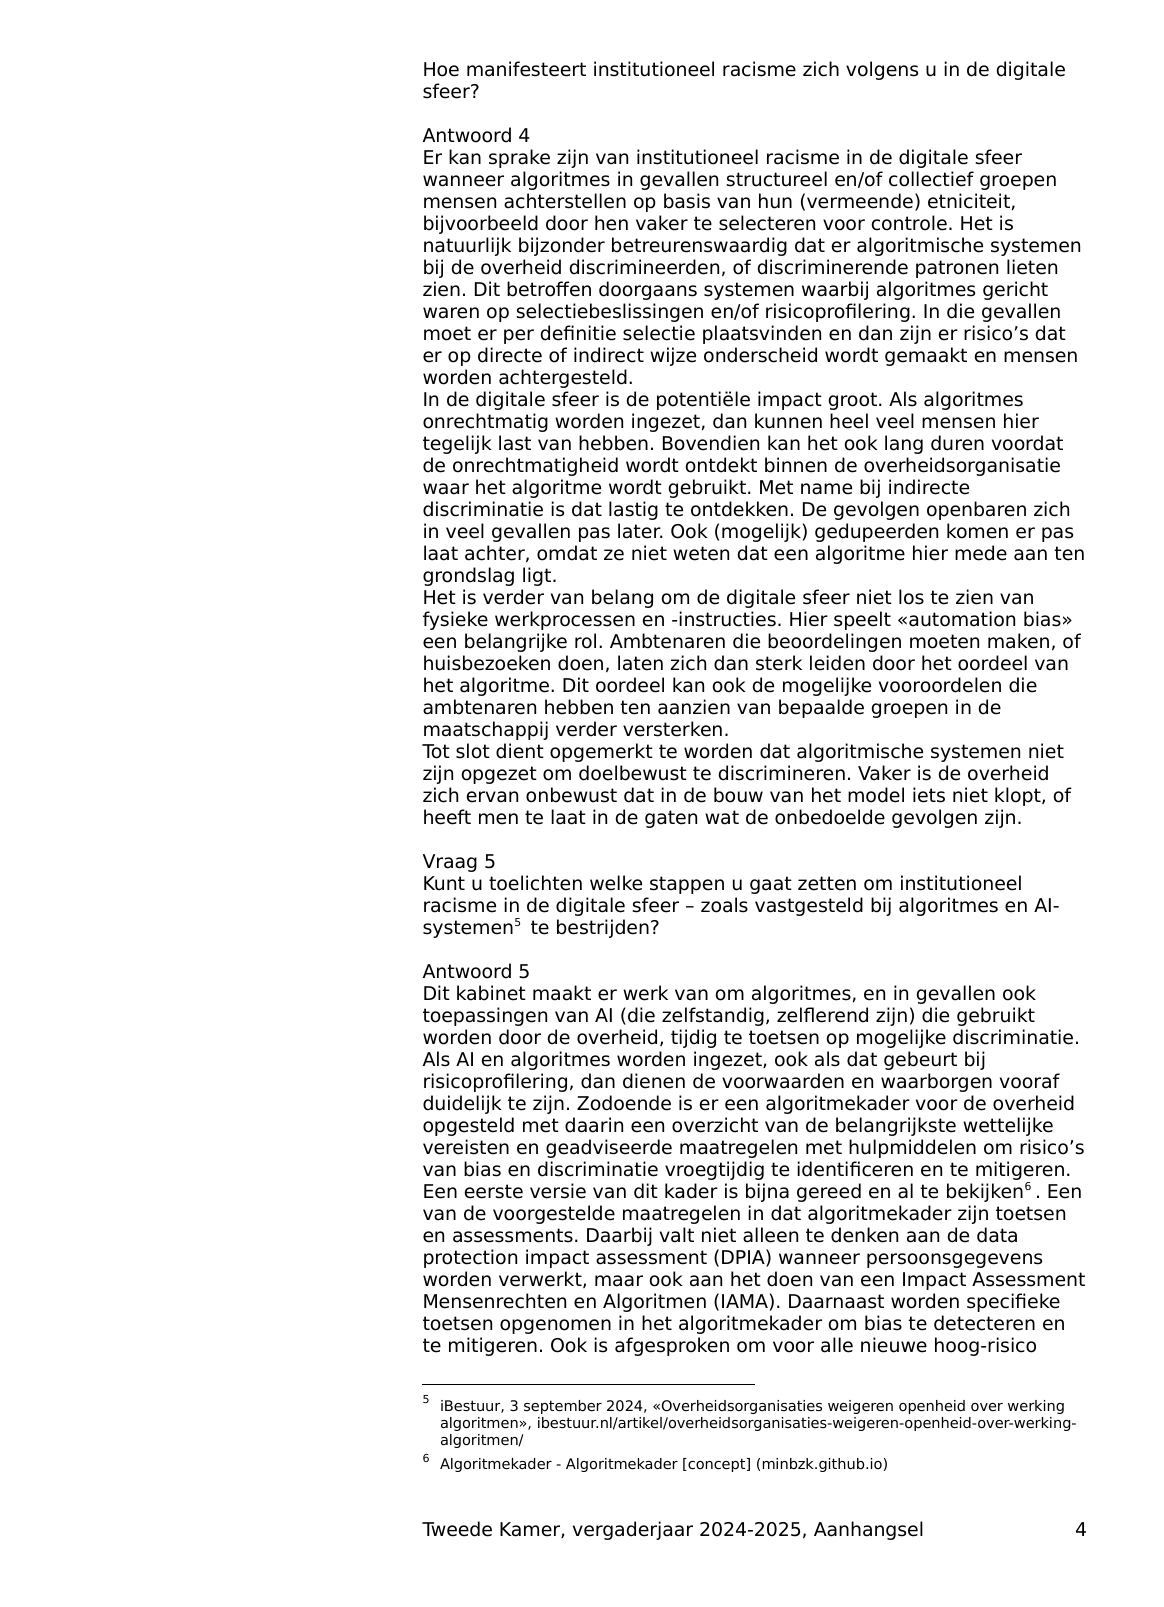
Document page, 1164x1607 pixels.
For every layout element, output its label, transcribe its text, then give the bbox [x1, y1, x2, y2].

text Tot slot dient opgemerkt te worden dat algoritmische systemen niet zijn opgezet om doelbewust te discrimineren. Vaker is de overheid zich ervan onbewust dat in de bouw van het model iets niet klopt, of heeft men te laat in de gaten wat de onbedoelde gevolgen zijn. [422, 741, 1087, 828]
text In de digitale sfeer is de potentiële impact groot. Als algoritmes onrechtmatig worden ingezet, dan kunnen heel veel mensen hier tegelijk last van hebben. Bovendien kan het ook lang duren voordat de onrechtmatigheid wordt ontdekt binnen de overheidsorganisatie waar het algoritme wordt gebruikt. Met name bij indirecte discriminatie is dat lastig te ontdekken. De gevolgen openbaren zich in veel gevallen pas later. Ook (mogelijk) gedupeerden komen er pas laat achter, omdat ze niet weten dat een algoritme hier mede aan ten grondslag ligt. [422, 389, 1087, 587]
text Er kan sprake zijn van institutioneel racisme in de digitale sfeer wanneer algoritmes in gevallen structureel en/of collectief groepen mensen achterstellen op basis van hun (vermeende) etniciteit, bijvoorbeeld door hen vaker te selecteren voor controle. Het is natuurlijk bijzonder betreurenswaardig dat er algoritmische systemen bij de overheid discrimineerden, of discriminerende patronen lieten zien. Dit betroffen doorgaans systemen waarbij algoritmes gericht waren op selectiebeslissingen en/of risicoprofilering. In die gevallen moet er per definitie selectie plaatsvinden en dan zijn er risico’s dat er op directe of indirect wijze onderscheid wordt gemaakt en mensen worden achtergesteld. [422, 147, 1087, 389]
text Antwoord 4 [422, 125, 1087, 147]
text Vraag 5 [422, 851, 1087, 873]
text Hoe manifesteert institutioneel racisme zich volgens u in de digitale sfeer? [422, 59, 1087, 103]
text Dit kabinet maakt er werk van om algoritmes, en in gevallen ook toepassingen van AI (die zelfstandig, zelflerend zijn) die gebruikt worden door de overheid, tijdig te toetsen op mogelijke discriminatie. Als AI en algoritmes worden ingezet, ook als dat gebeurt bij risicoprofilering, dan dienen de voorwaarden en waarborgen vooraf duidelijk te zijn. Zodoende is er een algoritmekader voor de overheid opgesteld met daarin een overzicht van de belangrijkste wettelijke vereisten en geadviseerde maatregelen met hulpmiddelen om risico’s van bias en discriminatie vroegtijdig te identificeren en te mitigeren. Een eerste versie van dit kader is bijna gereed en al te bekijken. Een van de voorgestelde maatregelen in dat algoritmekader zijn toetsen en assessments. Daarbij valt niet alleen te denken aan de data protection impact assessment (DPIA) wanneer persoonsgegevens worden verwerkt, maar ook aan het doen van een Impact Assessment Mensenrechten en Algoritmen (IAMA). Daarnaast worden specifieke toetsen opgenomen in het algoritmekader om bias te detecteren en te mitigeren. Ook is afgesproken om voor alle nieuwe hoog-risico [422, 983, 1087, 1356]
text iBestuur, 3 september 2024, «Overheidsorganisaties weigeren openheid over werking algoritmen», ibestuur.nl/artikel/overheidsorganisaties-weigeren-openheid-over-werking-algoritmen/ [422, 1393, 1087, 1449]
text Kunt u toelichten welke stappen u gaat zetten om institutioneel racisme in de digitale sfeer – zoals vastgesteld bij algoritmes en AI-systemen te bestrijden? [422, 873, 1087, 939]
text Algoritmekader - Algoritmekader [concept] (minbzk.github.io) [422, 1452, 1087, 1474]
text Het is verder van belang om de digitale sfeer niet los te zien van fysieke werkprocessen en -instructies. Hier speelt «automation bias» een belangrijke rol. Ambtenaren die beoordelingen moeten maken, of huisbezoeken doen, laten zich dan sterk leiden door het oordeel van het algoritme. Dit oordeel kan ook de mogelijke vooroordelen die ambtenaren hebben ten aanzien van bepaalde groepen in de maatschappij verder versterken. [422, 587, 1087, 741]
text Antwoord 5 [422, 961, 1087, 983]
